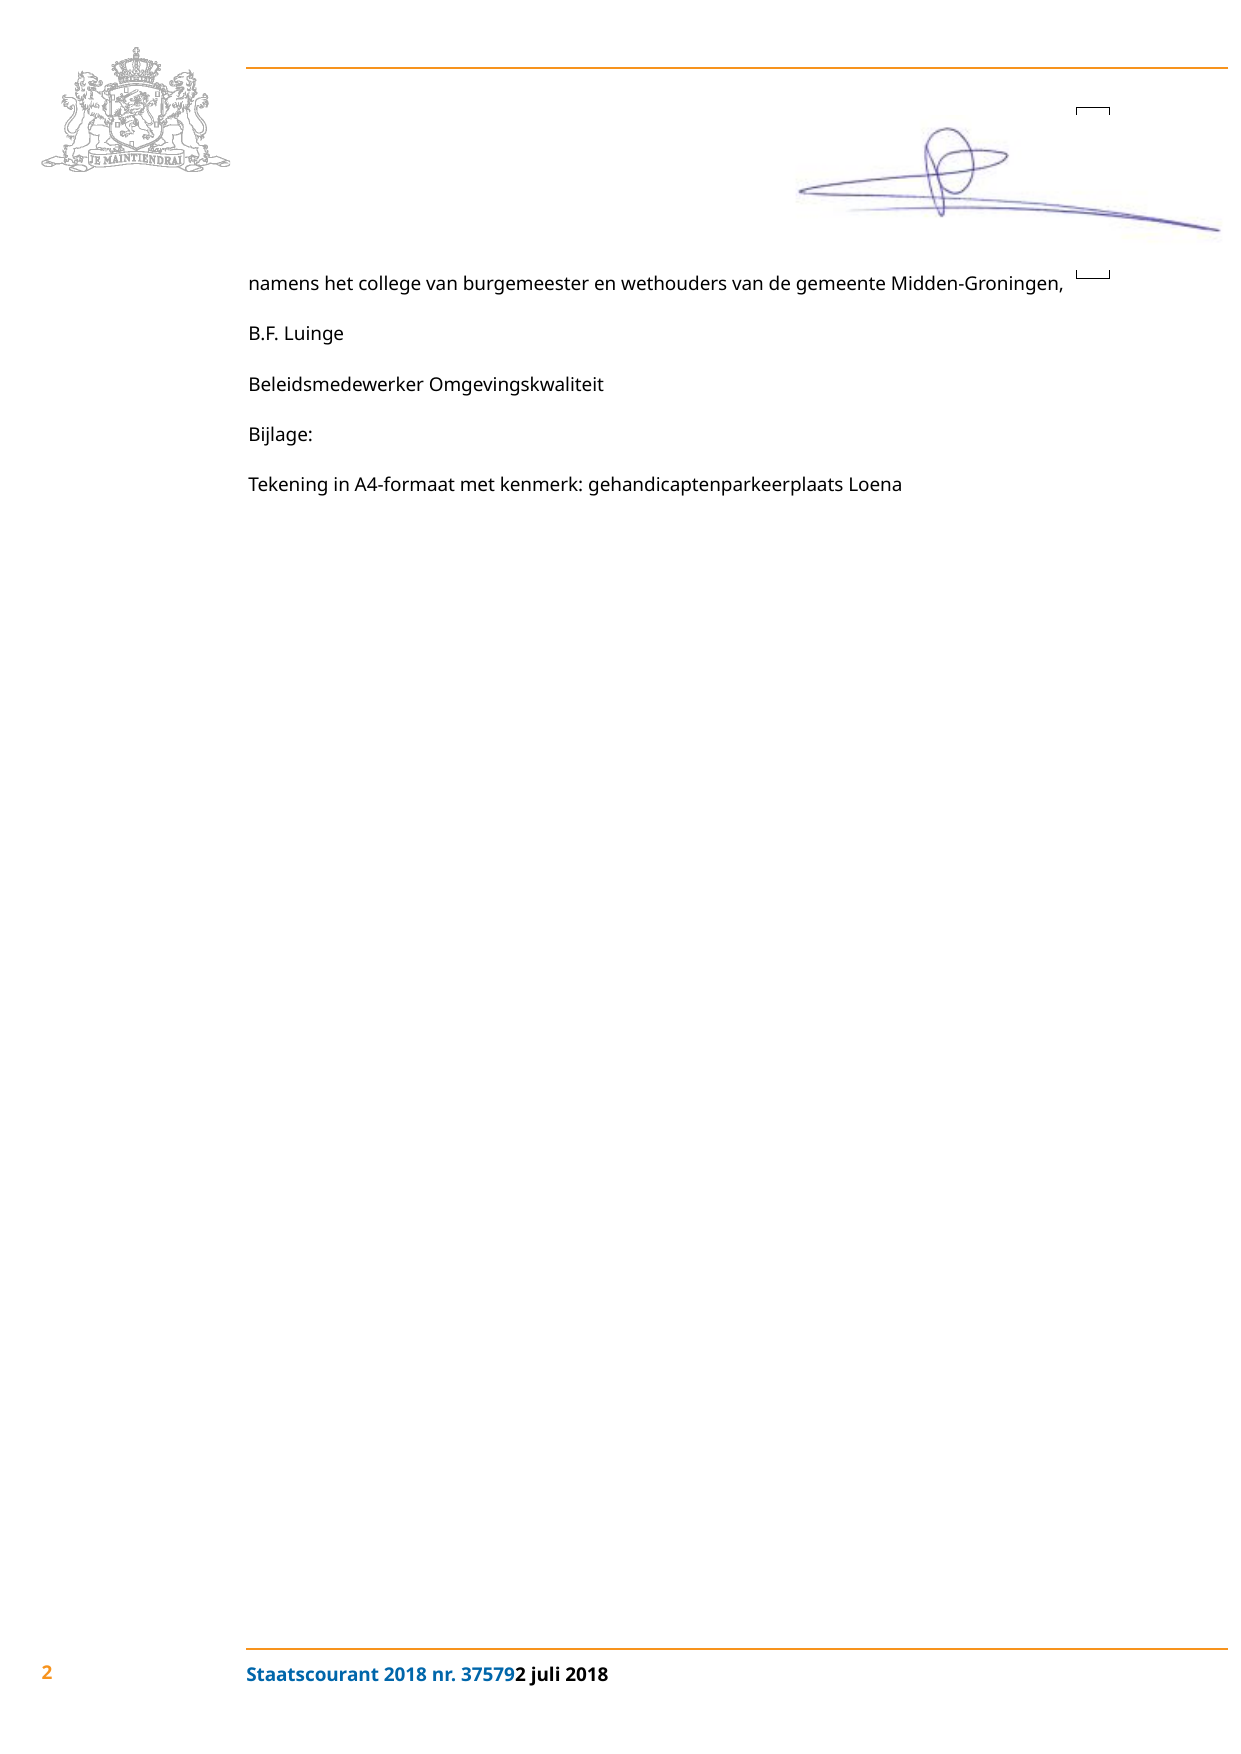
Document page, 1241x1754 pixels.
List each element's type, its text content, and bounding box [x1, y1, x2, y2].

picture [41, 47, 231, 172]
picture [771, 115, 1240, 270]
text Bijlage: [248, 421, 1152, 447]
text B.F. Luinge [248, 320, 1152, 346]
text Beleidsmedewerker Omgevingskwaliteit [248, 371, 1152, 396]
text namens het college van burgemeester en wethouders van de gemeente Midden-Groningen, [248, 95, 1152, 296]
text Tekening in A4-formaat met kenmerk: gehandicaptenparkeerplaats Loena [248, 472, 1152, 497]
